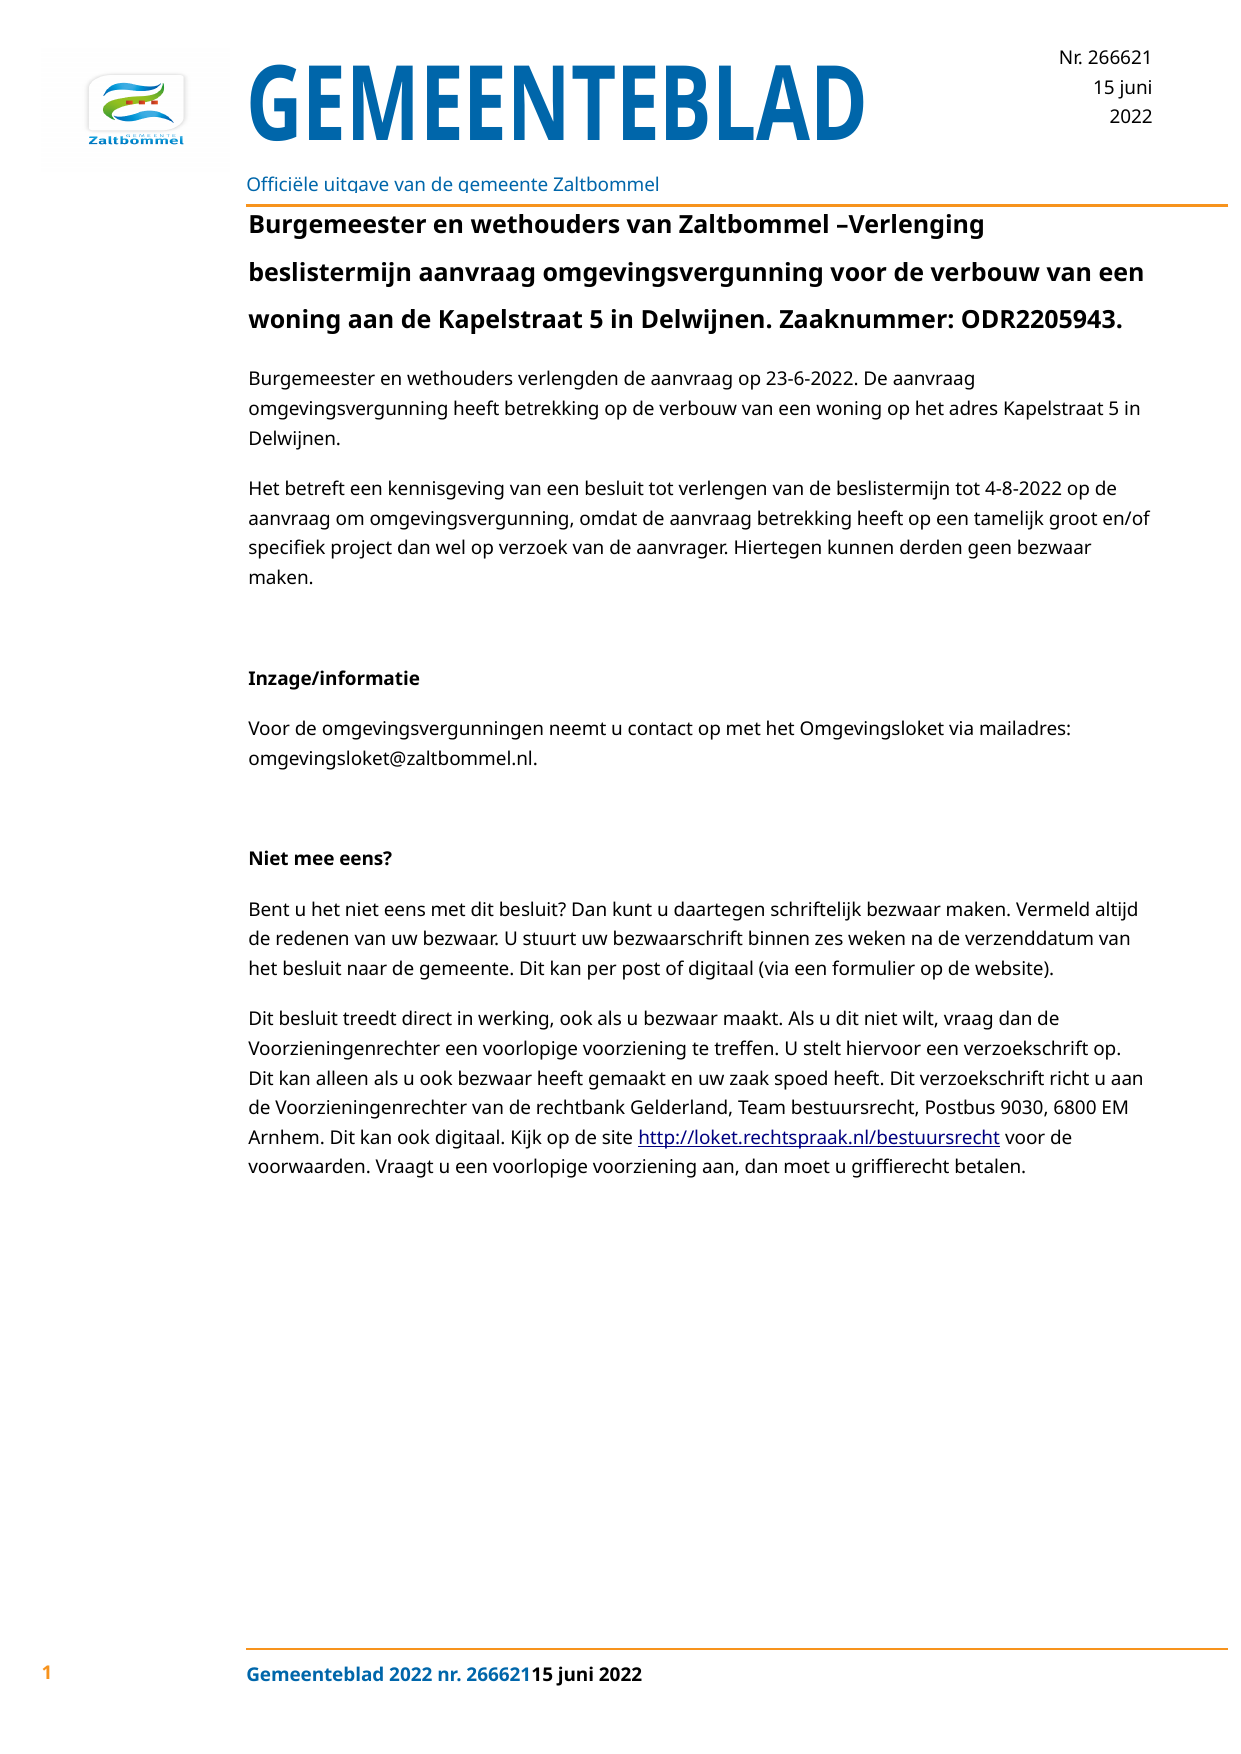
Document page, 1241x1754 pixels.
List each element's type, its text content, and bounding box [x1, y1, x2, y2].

text Niet mee eens? [248, 846, 1152, 871]
text Het betreft een kennisgeving van een besluit tot verlengen van de beslistermijn tot 4-8-2022 op de aanvraag om omgevingsvergunning, omdat de aanvraag betrekking heeft op een tamelijk groot en/of specifiek project dan wel op verzoek van de aanvrager. Hiertegen kunnen derden geen bezwaar maken. [248, 475, 1152, 589]
text Inzage/informatie [248, 665, 1152, 690]
text Burgemeester en wethouders verlengden de aanvraag op 23-6-2022. De aanvraag omgevingsvergunning heeft betrekking op de verbouw van een woning op het adres Kapelstraat 5 in Delwijnen. [248, 366, 1152, 450]
text Dit besluit treedt direct in werking, ook als u bezwaar maakt. Als u dit niet wilt, vraag dan de Voorzieningenrechter een voorlopige voorziening te treffen. U stelt hiervoor een verzoekschrift op. Dit kan alleen als u ook bezwaar heeft gemaakt en uw zaak spoed heeft. Dit verzoekschrift richt u aan de Voorzieningenrechter van de rechtbank Gelderland, Team bestuursrecht, Postbus 9030, 6800 EM Arnhem. Dit kan ook digitaal. Kijk op de site http://loket.rechtspraak.nl/bestuursrecht voor de voorwaarden. Vraagt u een voorlopige voorziening aan, dan moet u griffierecht betalen. [248, 1006, 1152, 1179]
text Voor de omgevingsvergunningen neemt u contact op met het Omgevingsloket via mailadres: omgevingsloket@zaltbommel.nl. [248, 715, 1152, 770]
text Bent u het niet eens met dit besluit? Dan kunt u daartegen schriftelijk bezwaar maken. Vermeld altijd de redenen van uw bezwaar. U stuurt uw bezwaarschrift binnen zes weken na de verzenddatum van het besluit naar de gemeente. Dit kan per post of digitaal (via een formulier op de website). [248, 896, 1152, 981]
picture [41, 47, 231, 172]
text Burgemeester en wethouders van Zaltbommel –Verlenging beslistermijn aanvraag omgevingsvergunning voor de verbouw van een woning aan de Kapelstraat 5 in Delwijnen. Zaaknummer: ODR2205943. [248, 207, 1152, 336]
